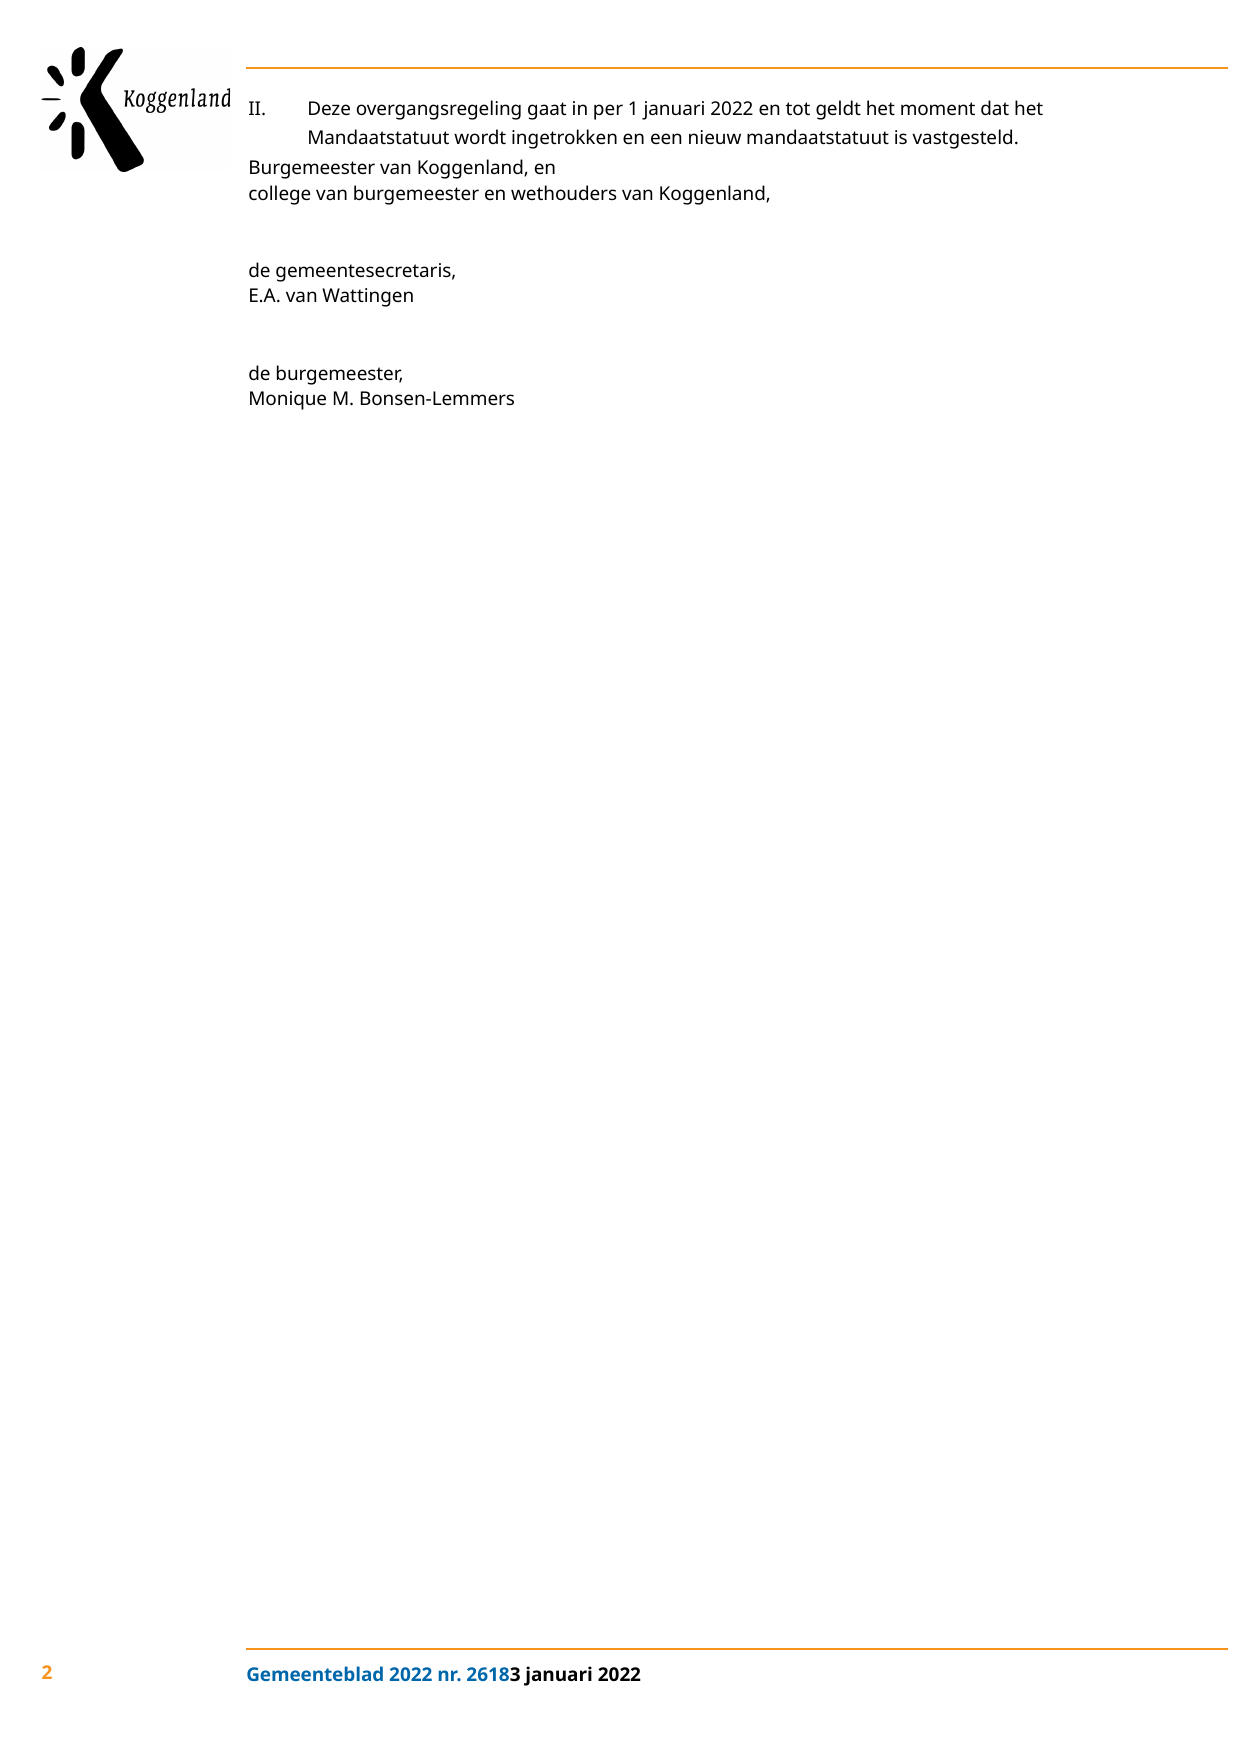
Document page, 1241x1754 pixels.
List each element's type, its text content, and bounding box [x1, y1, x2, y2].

text Burgemeester van Koggenland, en [248, 154, 1152, 180]
text de burgemeester, [248, 360, 1152, 386]
list Deze overgangsregeling gaat in per 1 januari 2022 en tot geldt het moment dat het Mandaatstatuut wordt ingetrokken en een nieuw mandaatstatuut is vastgesteld. [248, 95, 1152, 150]
text Monique M. Bonsen-Lemmers [248, 386, 1152, 411]
text college van burgemeester en wethouders van Koggenland, [248, 180, 1152, 205]
text E.A. van Wattingen [248, 283, 1152, 308]
picture [41, 47, 231, 172]
text de gemeentesecretaris, [248, 257, 1152, 283]
